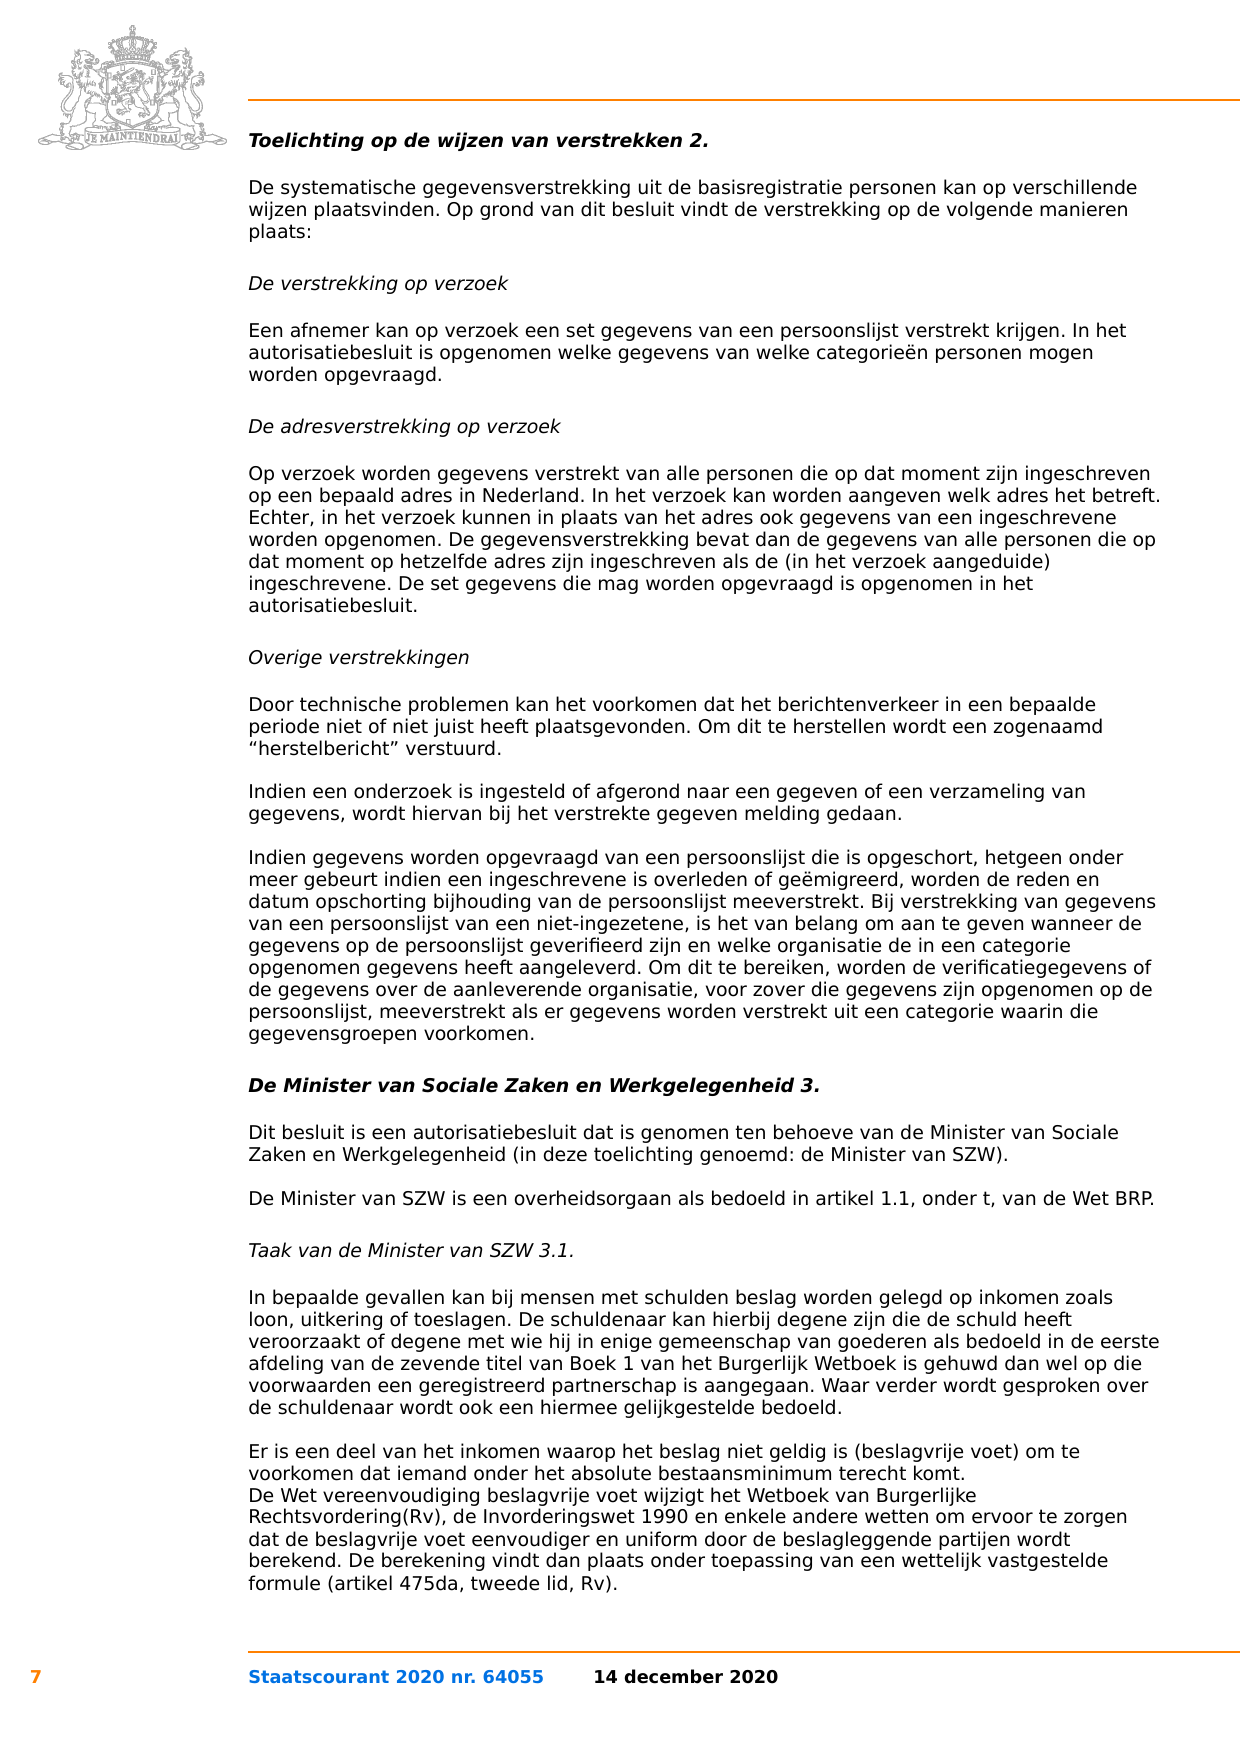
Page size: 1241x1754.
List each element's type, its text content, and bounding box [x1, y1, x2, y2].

text De Wet vereenvoudiging beslagvrije voet wijzigt het Wetboek van Burgerlijke Rechtsvordering(Rv), de Invorderingswet 1990 en enkele andere wetten om ervoor te zorgen dat de beslagvrije voet eenvoudiger en uniform door de beslagleggende partijen wordt berekend. De berekening vindt dan plaats onder toepassing van een wettelijk vastgestelde formule (artikel 475da, tweede lid, Rv). [248, 1484, 1163, 1594]
text De systematische gegevensverstrekking uit de basisregistratie personen kan op verschillende wijzen plaatsvinden. Op grond van dit besluit vindt de verstrekking op de volgende manieren plaats: [248, 177, 1163, 243]
subtitle De Minister van Sociale Zaken en Werkgelegenheid 3. [248, 1075, 1163, 1097]
text In bepaalde gevallen kan bij mensen met schulden beslag worden gelegd op inkomen zoals loon, uitkering of toeslagen. De schuldenaar kan hierbij degene zijn die de schuld heeft veroorzaakt of degene met wie hij in enige gemeenschap van goederen als bedoeld in de eerste afdeling van de zevende titel van Boek 1 van het Burgerlijk Wetboek is gehuwd dan wel op die voorwaarden een geregistreerd partnerschap is aangegaan. Waar verder wordt gesproken over de schuldenaar wordt ook een hiermee gelijkgestelde bedoeld. [248, 1287, 1163, 1419]
text Indien gegevens worden opgevraagd van een persoonslijst die is opgeschort, hetgeen onder meer gebeurt indien een ingeschrevene is overleden of geëmigreerd, worden de reden en datum opschorting bijhouding van de persoonslijst meeverstrekt. Bij verstrekking van gegevens van een persoonslijst van een niet-ingezetene, is het van belang om aan te geven wanneer de gegevens op de persoonslijst geverifieerd zijn en welke organisatie de in een categorie opgenomen gegevens heeft aangeleverd. Om dit te bereiken, worden de verificatiegegevens of de gegevens over de aanleverende organisatie, voor zover die gegevens zijn opgenomen op de persoonslijst, meeverstrekt als er gegevens worden verstrekt uit een categorie waarin die gegevensgroepen voorkomen. [248, 847, 1163, 1045]
text Op verzoek worden gegevens verstrekt van alle personen die op dat moment zijn ingeschreven op een bepaald adres in Nederland. In het verzoek kan worden aangeven welk adres het betreft. Echter, in het verzoek kunnen in plaats van het adres ook gegevens van een ingeschrevene worden opgenomen. De gegevensverstrekking bevat dan de gegevens van alle personen die op dat moment op hetzelfde adres zijn ingeschreven als de (in het verzoek aangeduide) ingeschrevene. De set gegevens die mag worden opgevraagd is opgenomen in het autorisatiebesluit. [248, 463, 1163, 617]
subtitle De adresverstrekking op verzoek [248, 416, 1163, 438]
subtitle De verstrekking op verzoek [248, 273, 1163, 295]
text De Minister van SZW is een overheidsorgaan als bedoeld in artikel 1.1, onder t, van de Wet BRP. [248, 1188, 1163, 1210]
subtitle Taak van de Minister van SZW 3.1. [248, 1240, 1163, 1262]
text Dit besluit is een autorisatiebesluit dat is genomen ten behoeve van de Minister van Sociale Zaken en Werkgelegenheid (in deze toelichting genoemd: de Minister van SZW). [248, 1122, 1163, 1166]
text Er is een deel van het inkomen waarop het beslag niet geldig is (beslagvrije voet) om te voorkomen dat iemand onder het absolute bestaansminimum terecht komt. [248, 1441, 1163, 1484]
text Door technische problemen kan het voorkomen dat het berichtenverkeer in een bepaalde periode niet of niet juist heeft plaatsgevonden. Om dit te herstellen wordt een zogenaamd “herstelbericht” verstuurd. [248, 693, 1163, 759]
subtitle Overige verstrekkingen [248, 647, 1163, 668]
subtitle Toelichting op de wijzen van verstrekken 2. [248, 130, 1163, 152]
text Een afnemer kan op verzoek een set gegevens van een persoonslijst verstrekt krijgen. In het autorisatiebesluit is opgenomen welke gegevens van welke categorieën personen mogen worden opgevraagd. [248, 320, 1163, 386]
text Indien een onderzoek is ingesteld of afgerond naar een gegeven of een verzameling van gegevens, wordt hiervan bij het verstrekte gegeven melding gedaan. [248, 781, 1163, 825]
picture [38, 25, 227, 150]
